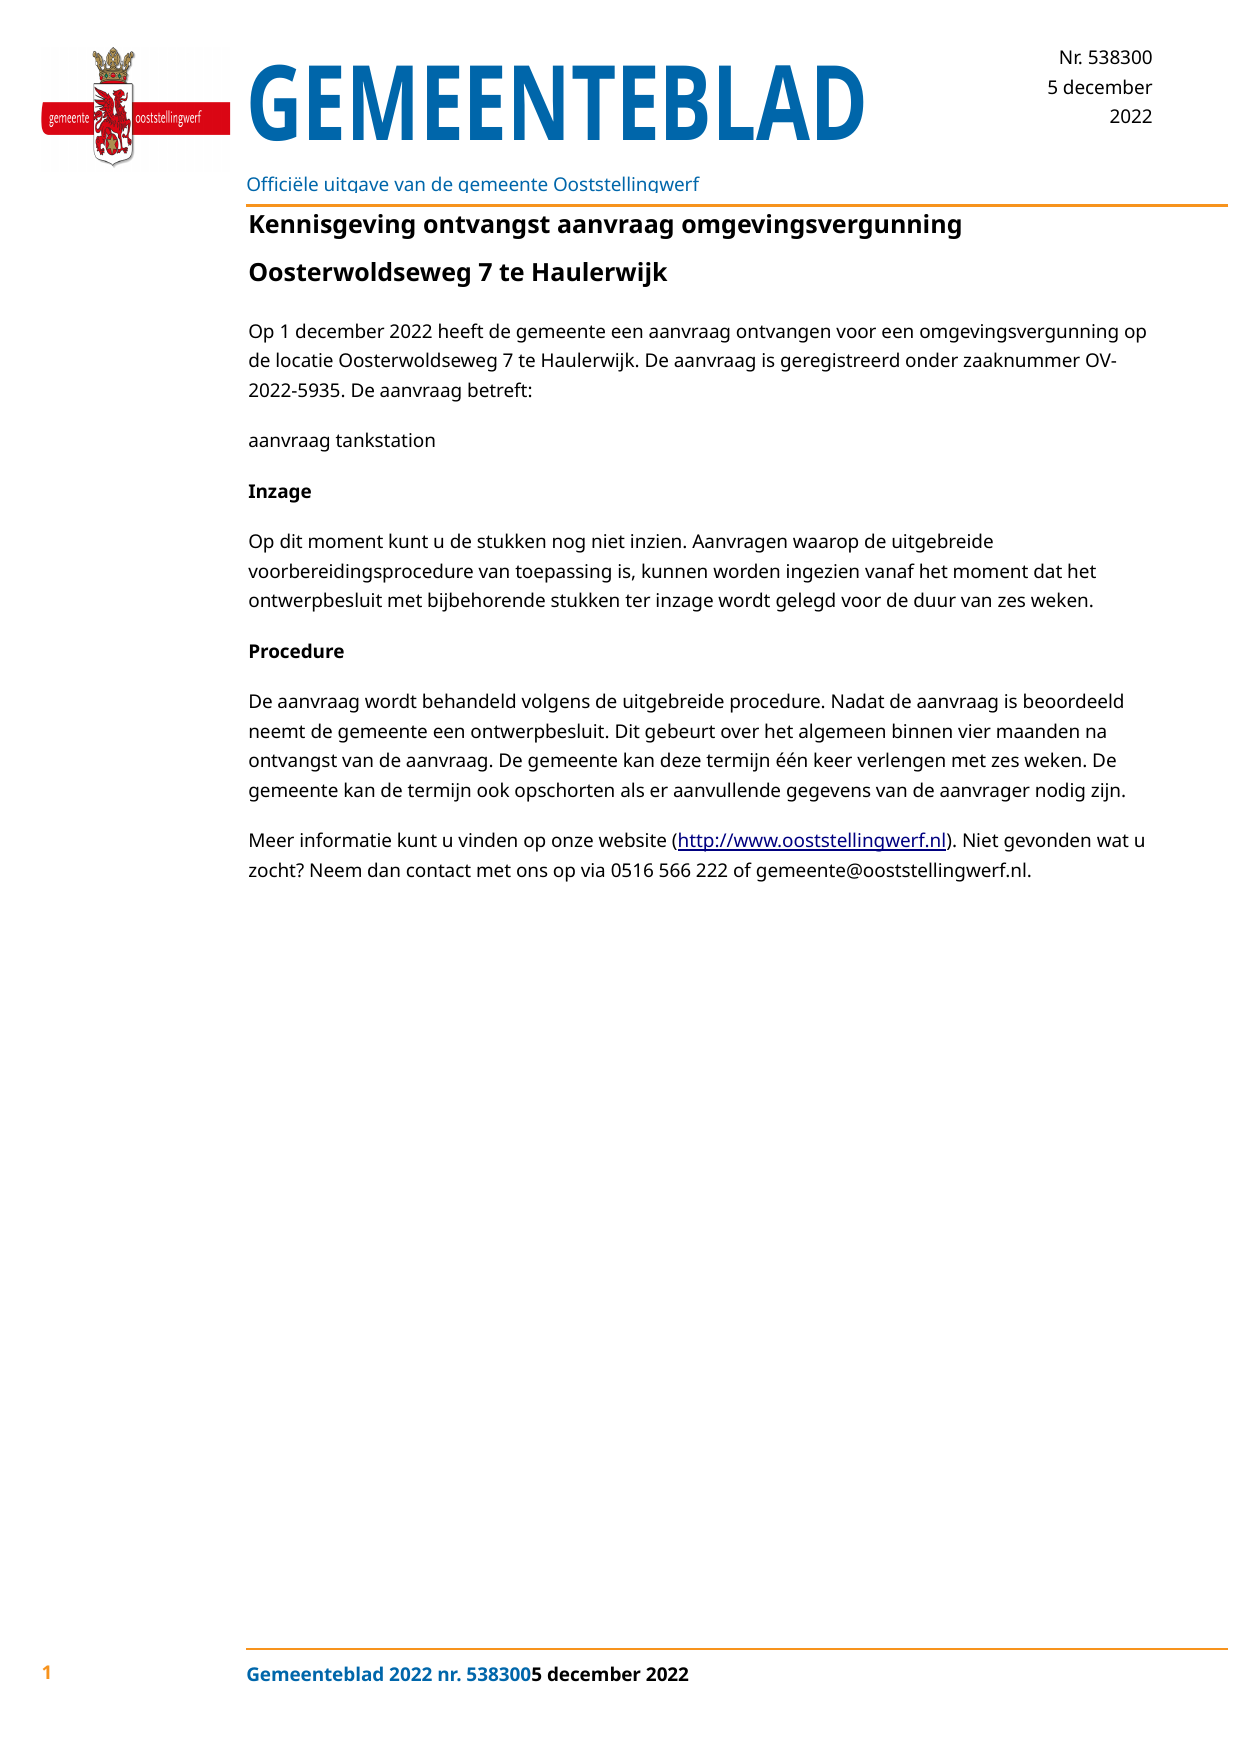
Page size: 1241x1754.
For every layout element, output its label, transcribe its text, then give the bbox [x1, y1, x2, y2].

text Inzage [248, 478, 1152, 504]
text Op dit moment kunt u de stukken nog niet inzien. Aanvragen waarop de uitgebreide voorbereidingsprocedure van toepassing is, kunnen worden ingezien vanaf het moment dat het ontwerpbesluit met bijbehorende stukken ter inzage wordt gelegd voor de duur van zes weken. [248, 528, 1152, 613]
text Meer informatie kunt u vinden op onze website (http://www.ooststellingwerf.nl). Niet gevonden wat u zocht? Neem dan contact met ons op via 0516 566 222 of gemeente@ooststellingwerf.nl. [248, 827, 1152, 883]
text De aanvraag wordt behandeld volgens de uitgebreide procedure. Nadat de aanvraag is beoordeeld neemt de gemeente een ontwerpbesluit. Dit gebeurt over het algemeen binnen vier maanden na ontvangst van de aanvraag. De gemeente kan deze termijn één keer verlengen met zes weken. De gemeente kan de termijn ook opschorten als er aanvullende gegevens van de aanvrager nodig zijn. [248, 688, 1152, 803]
text Kennisgeving ontvangst aanvraag omgevingsvergunning Oosterwoldseweg 7 te Haulerwijk [248, 207, 1152, 288]
text Op 1 december 2022 heeft de gemeente een aanvraag ontvangen voor een omgevingsvergunning op de locatie Oosterwoldseweg 7 te Haulerwijk. De aanvraag is geregistreerd onder zaaknummer OV-2022-5935. De aanvraag betreft: [248, 318, 1152, 403]
picture [41, 47, 231, 172]
text aanvraag tankstation [248, 427, 1152, 453]
text Procedure [248, 638, 1152, 664]
